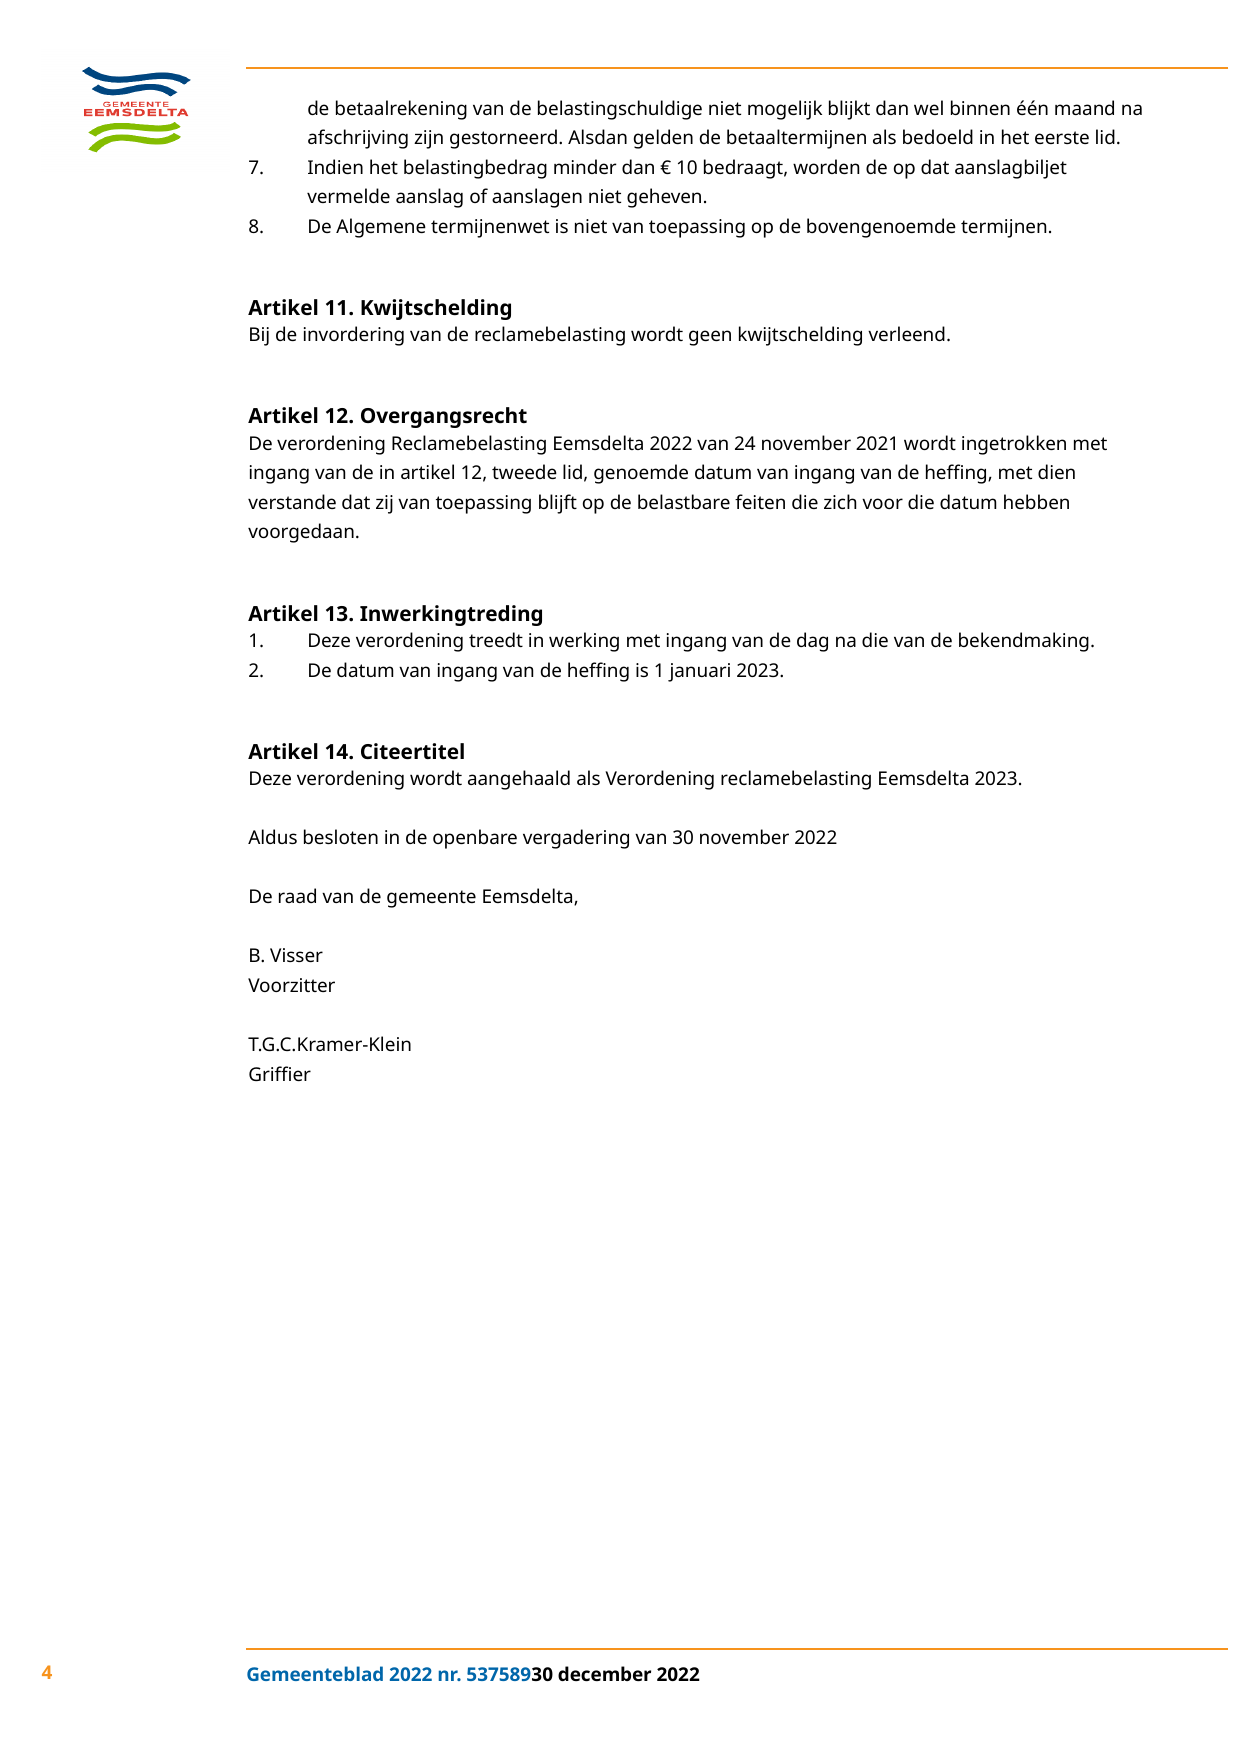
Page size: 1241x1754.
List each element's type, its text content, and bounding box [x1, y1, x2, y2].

text De raad van de gemeente Eemsdelta, [248, 883, 1152, 909]
text Deze verordening wordt aangehaald als Verordening reclamebelasting Eemsdelta 2023. [248, 765, 1152, 791]
text Artikel 13. Inwerkingtreding [248, 599, 1152, 627]
text T.G.C.Kramer-Klein [248, 1031, 1152, 1057]
picture [41, 47, 231, 172]
text Aldus besloten in de openbare vergadering van 30 november 2022 [248, 824, 1152, 850]
list Indien het belastingbedrag minder dan € 10 bedraagt, worden de op dat aanslagbiljet vermelde aanslag of aanslagen niet geheven. [248, 154, 1152, 209]
list De Algemene termijnenwet is niet van toepassing op de bovengenoemde termijnen. [248, 213, 1152, 239]
text Artikel 12. Overgangsrecht [248, 402, 1152, 430]
text Voorzitter [248, 972, 1152, 998]
list Deze verordening treedt in werking met ingang van de dag na die van de bekendmaking. [248, 627, 1152, 653]
text Griffier [248, 1061, 1152, 1087]
text De verordening Reclamebelasting Eemsdelta 2022 van 24 november 2021 wordt ingetrokken met ingang van de in artikel 12, tweede lid, genoemde datum van ingang van de heffing, met dien verstande dat zij van toepassing blijft op de belastbare feiten die zich voor die datum hebben voorgedaan. [248, 430, 1152, 544]
list de betaalrekening van de belastingschuldige niet mogelijk blijkt dan wel binnen één maand na afschrijving zijn gestorneerd. Alsdan gelden de betaaltermijnen als bedoeld in het eerste lid. [248, 95, 1152, 150]
text Bij de invordering van de reclamebelasting wordt geen kwijtschelding verleend. [248, 322, 1152, 347]
text Artikel 14. Citeertitel [248, 737, 1152, 765]
list De datum van ingang van de heffing is 1 januari 2023. [248, 657, 1152, 682]
text Artikel 11. Kwijtschelding [248, 293, 1152, 322]
text B. Visser [248, 943, 1152, 968]
